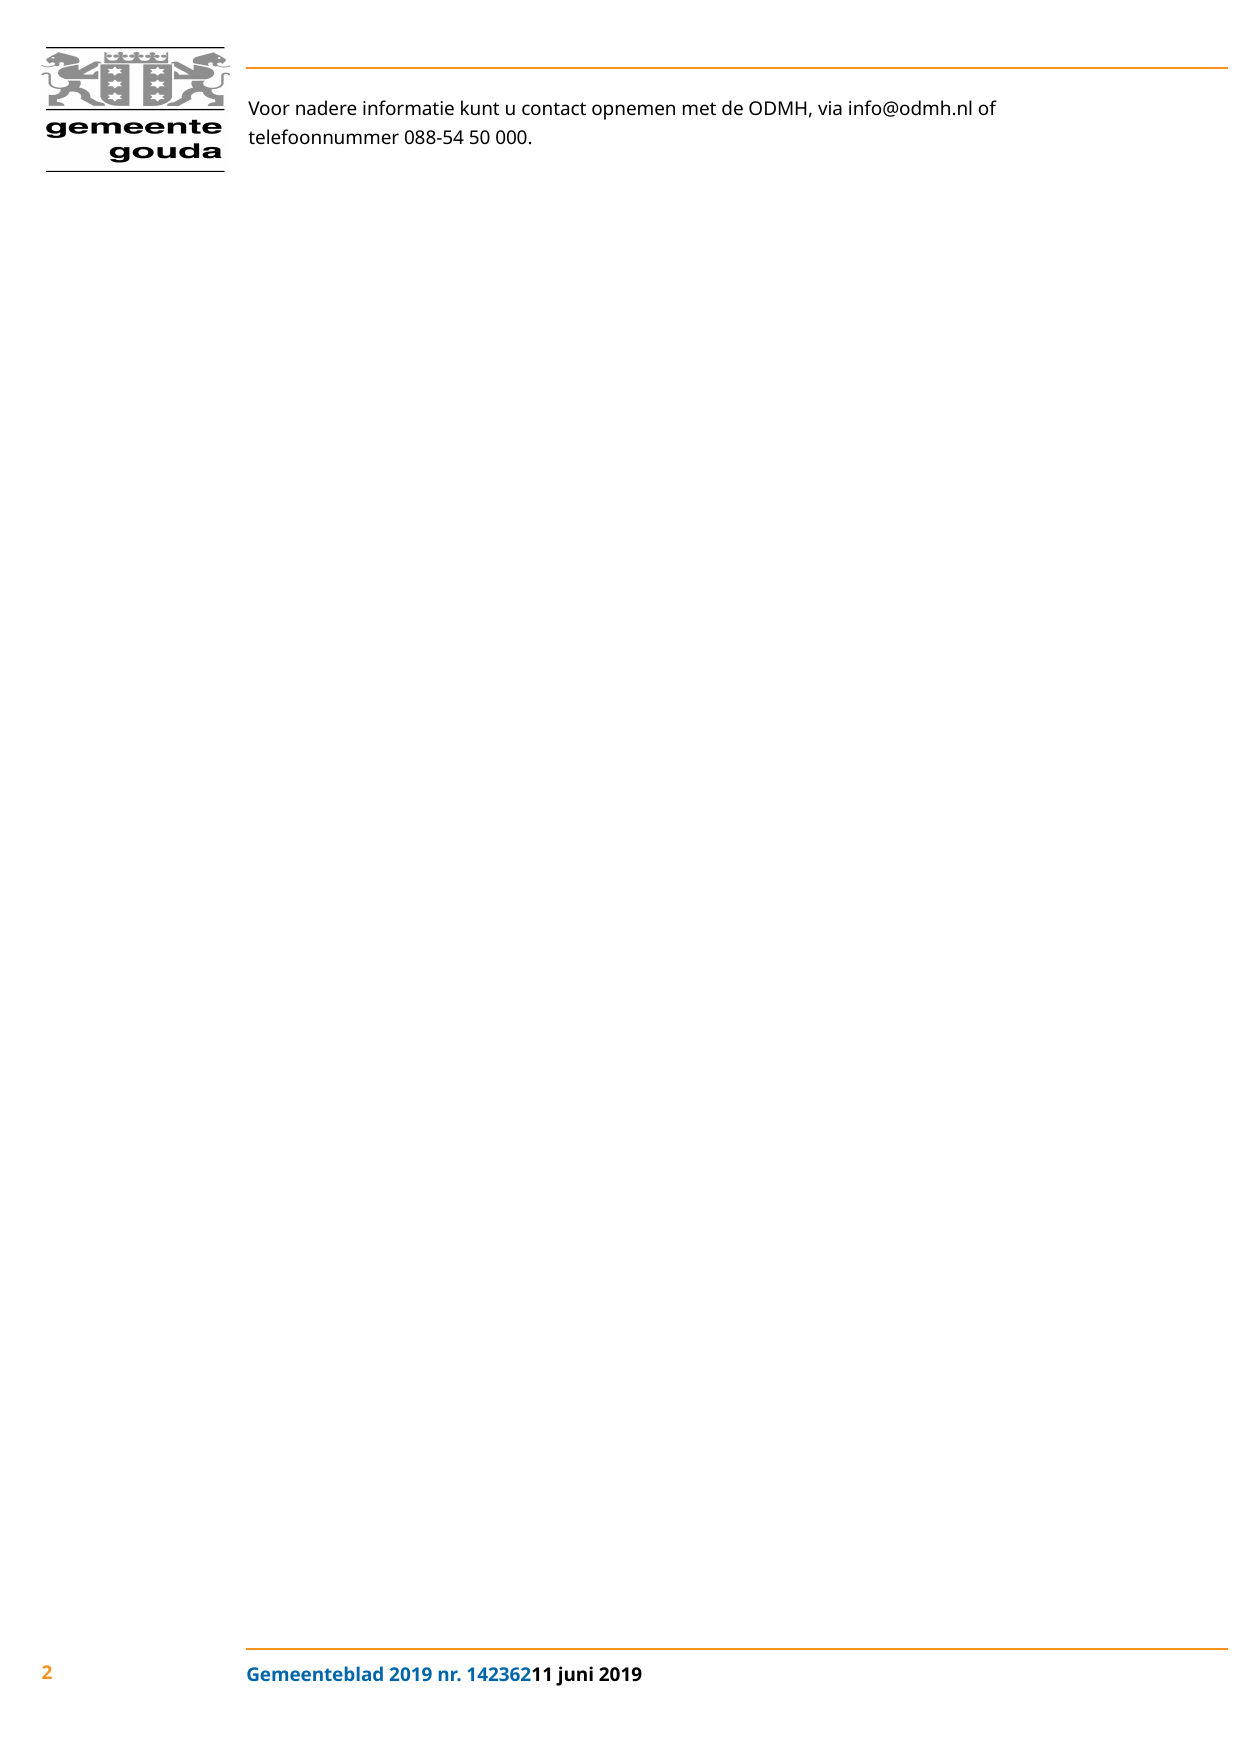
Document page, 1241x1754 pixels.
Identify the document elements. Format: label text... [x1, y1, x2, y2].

picture [41, 47, 231, 172]
text Voor nadere informatie kunt u contact opnemen met de ODMH, via info@odmh.nl of telefoonnummer 088-54 50 000. [248, 95, 1152, 150]
